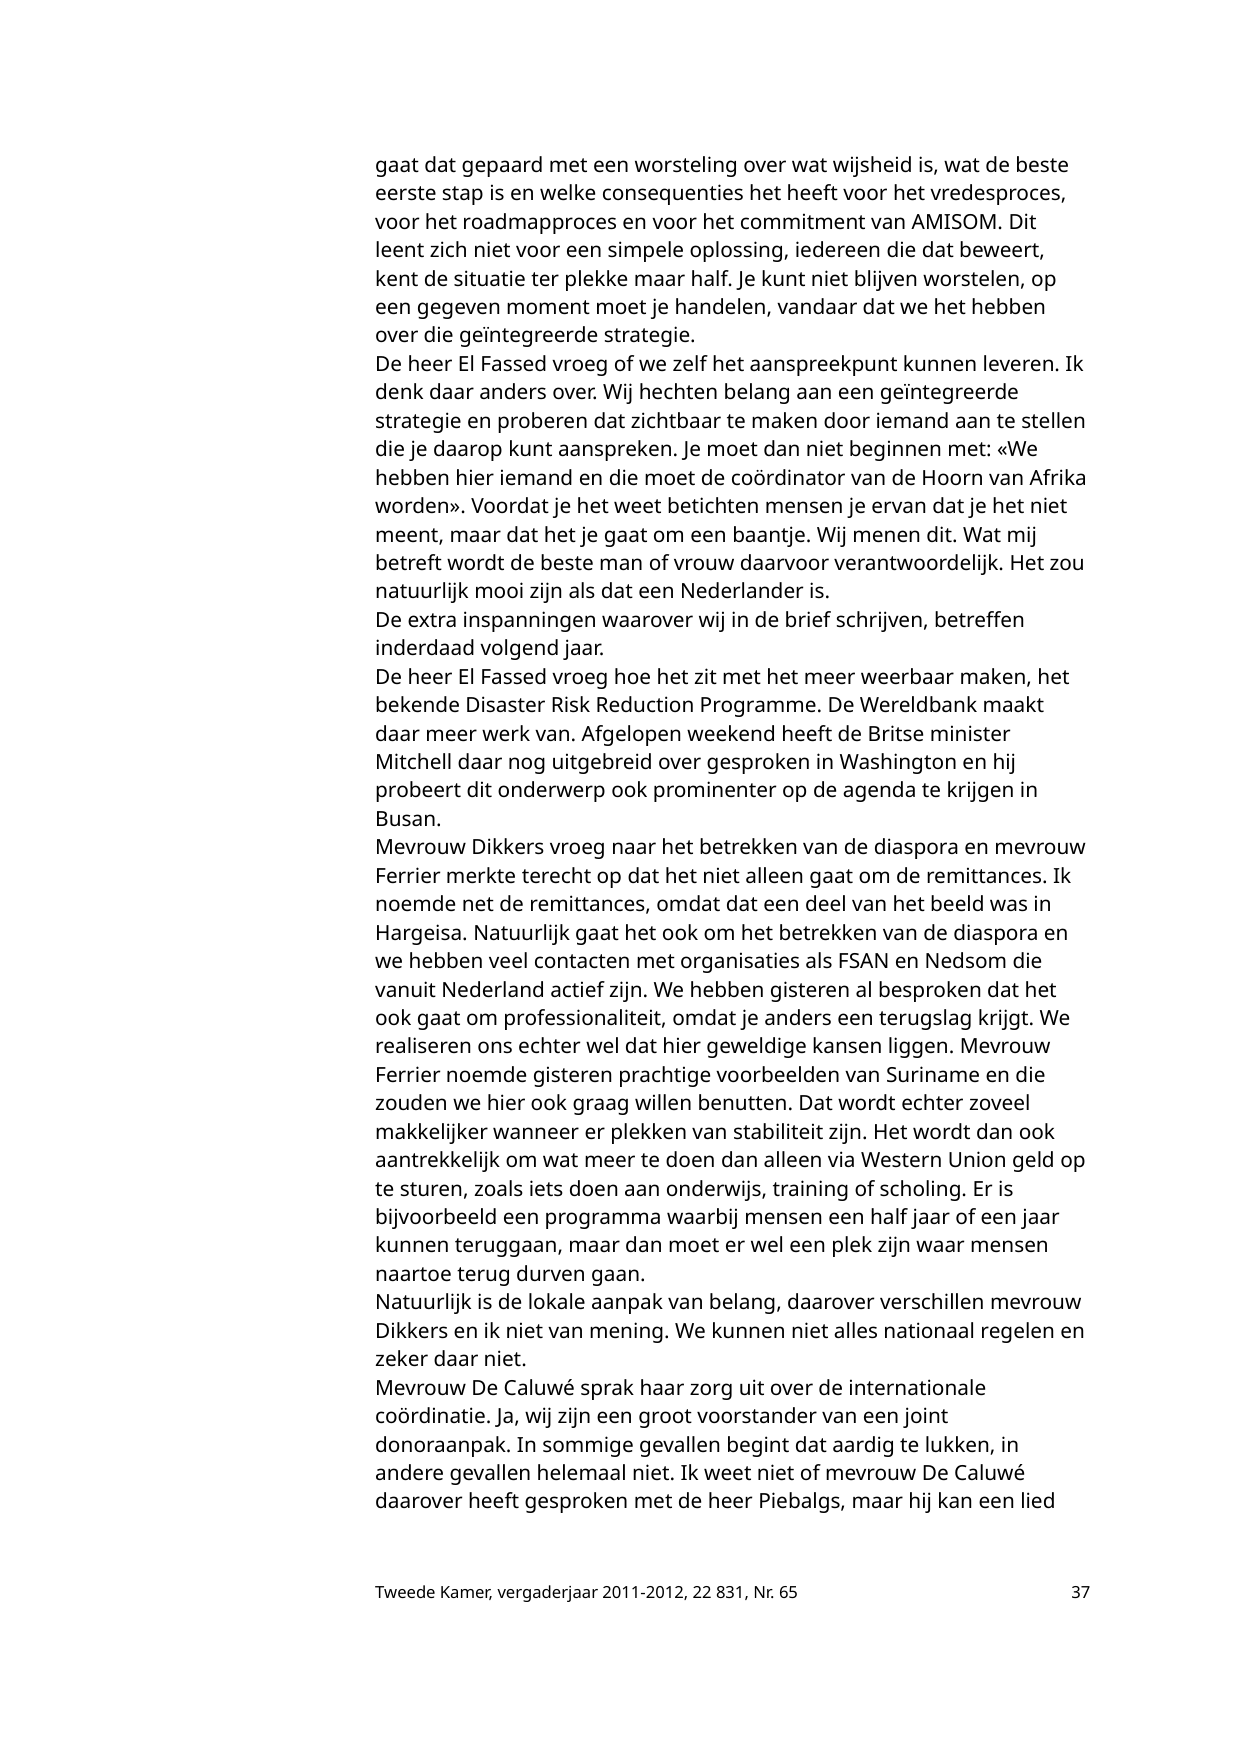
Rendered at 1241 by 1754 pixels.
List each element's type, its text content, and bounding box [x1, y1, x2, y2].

text De heer El Fassed vroeg of we zelf het aanspreekpunt kunnen leveren. Ik denk daar anders over. Wij hechten belang aan een geïntegreerde strategie en proberen dat zichtbaar te maken door iemand aan te stellen die je daarop kunt aanspreken. Je moet dan niet beginnen met: «We hebben hier iemand en die moet de coördinator van de Hoorn van Afrika worden». Voordat je het weet betichten mensen je ervan dat je het niet meent, maar dat het je gaat om een baantje. Wij menen dit. Wat mij betreft wordt de beste man of vrouw daarvoor verantwoordelijk. Het zou natuurlijk mooi zijn als dat een Nederlander is. [375, 349, 1090, 605]
text gaat dat gepaard met een worsteling over wat wijsheid is, wat de beste eerste stap is en welke consequenties het heeft voor het vredesproces, voor het roadmapproces en voor het commitment van AMISOM. Dit leent zich niet voor een simpele oplossing, iedereen die dat beweert, kent de situatie ter plekke maar half. Je kunt niet blijven worstelen, op een gegeven moment moet je handelen, vandaar dat we het hebben over die geïntegreerde strategie. [375, 150, 1090, 349]
text Mevrouw Dikkers vroeg naar het betrekken van de diaspora en mevrouw Ferrier merkte terecht op dat het niet alleen gaat om de remittances. Ik noemde net de remittances, omdat dat een deel van het beeld was in Hargeisa. Natuurlijk gaat het ook om het betrekken van de diaspora en we hebben veel contacten met organisaties als FSAN en Nedsom die vanuit Nederland actief zijn. We hebben gisteren al besproken dat het ook gaat om professionaliteit, omdat je anders een terugslag krijgt. We realiseren ons echter wel dat hier geweldige kansen liggen. Mevrouw Ferrier noemde gisteren prachtige voorbeelden van Suriname en die zouden we hier ook graag willen benutten. Dat wordt echter zoveel makkelijker wanneer er plekken van stabiliteit zijn. Het wordt dan ook aantrekkelijk om wat meer te doen dan alleen via Western Union geld op te sturen, zoals iets doen aan onderwijs, training of scholing. Er is bijvoorbeeld een programma waarbij mensen een half jaar of een jaar kunnen teruggaan, maar dan moet er wel een plek zijn waar mensen naartoe terug durven gaan. [375, 832, 1090, 1287]
text De heer El Fassed vroeg hoe het zit met het meer weerbaar maken, het bekende Disaster Risk Reduction Programme. De Wereldbank maakt daar meer werk van. Afgelopen weekend heeft de Britse minister Mitchell daar nog uitgebreid over gesproken in Washington en hij probeert dit onderwerp ook prominenter op de agenda te krijgen in Busan. [375, 662, 1090, 832]
text Mevrouw De Caluwé sprak haar zorg uit over de internationale coördinatie. Ja, wij zijn een groot voorstander van een joint donoraanpak. In sommige gevallen begint dat aardig te lukken, in andere gevallen helemaal niet. Ik weet niet of mevrouw De Caluwé daarover heeft gesproken met de heer Piebalgs, maar hij kan een lied [375, 1373, 1090, 1515]
text De extra inspanningen waarover wij in de brief schrijven, betreffen inderdaad volgend jaar. [375, 605, 1090, 662]
text Natuurlijk is de lokale aanpak van belang, daarover verschillen mevrouw Dikkers en ik niet van mening. We kunnen niet alles nationaal regelen en zeker daar niet. [375, 1287, 1090, 1373]
